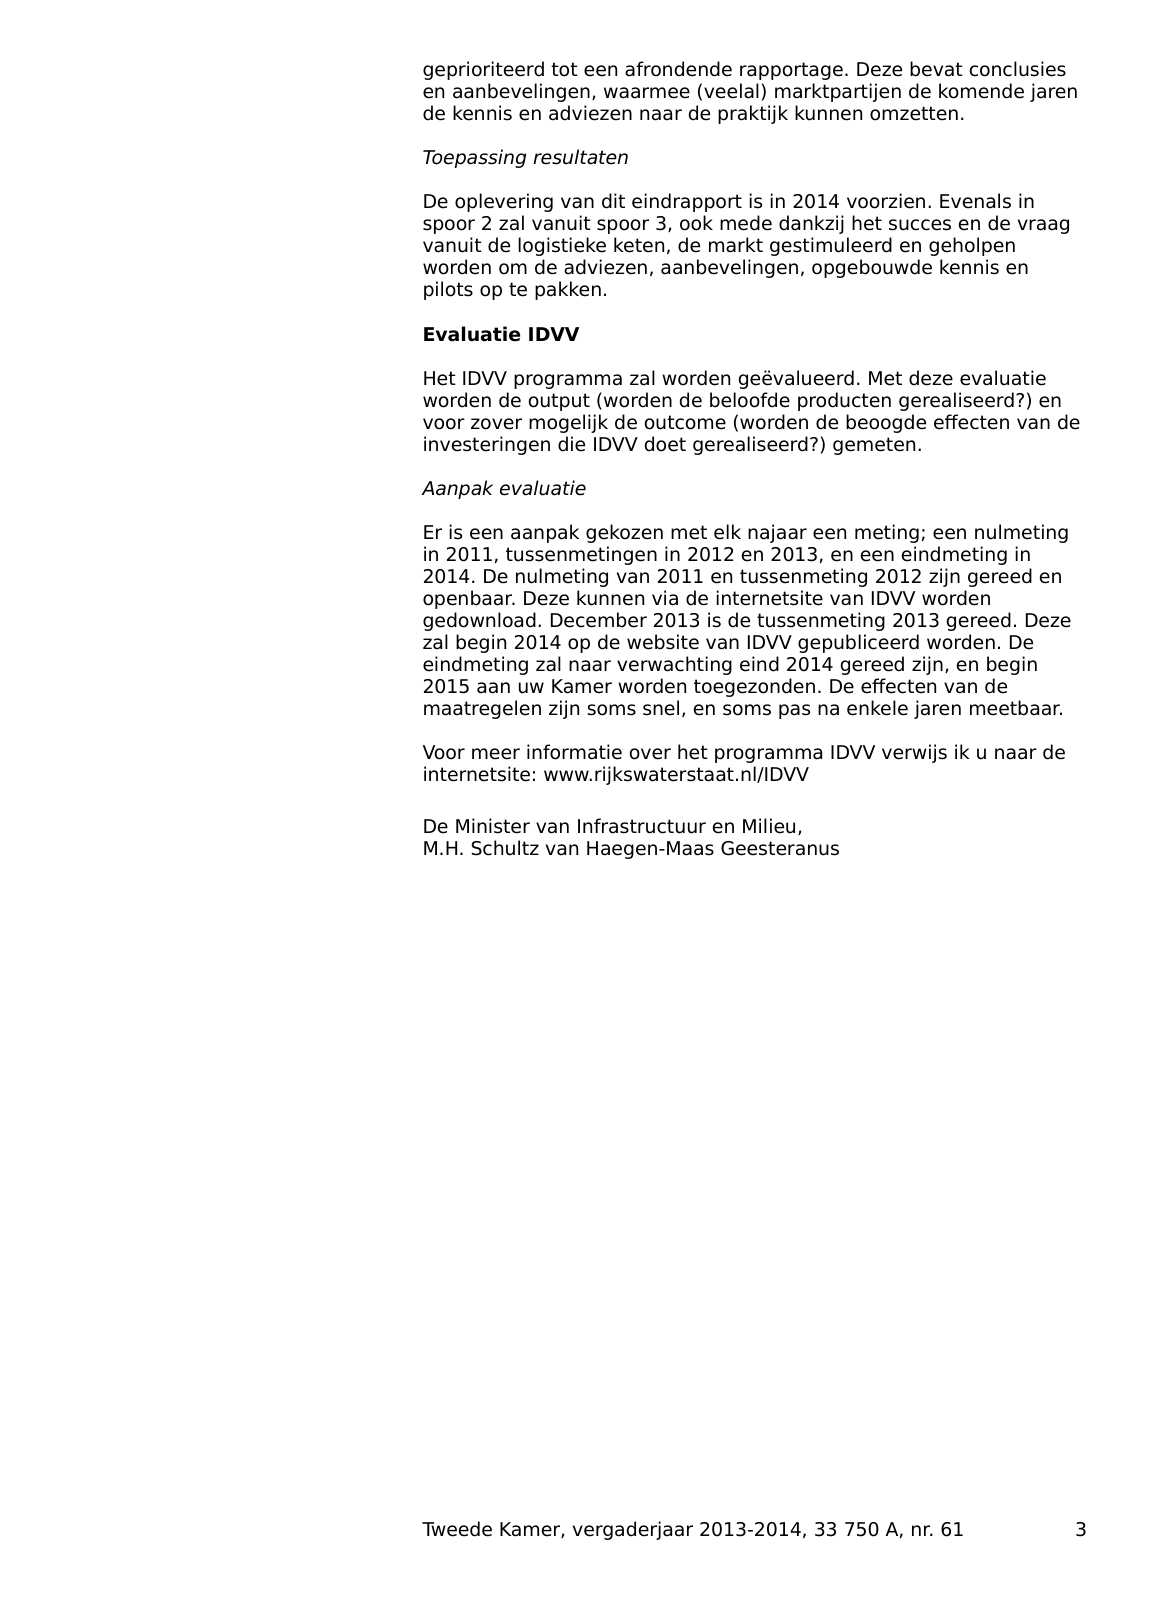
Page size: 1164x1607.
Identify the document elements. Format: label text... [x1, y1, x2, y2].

text Er is een aanpak gekozen met elk najaar een meting; een nulmeting in 2011, tussenmetingen in 2012 en 2013, en een eindmeting in 2014. De nulmeting van 2011 en tussenmeting 2012 zijn gereed en openbaar. Deze kunnen via de internetsite van IDVV worden gedownload. December 2013 is de tussenmeting 2013 gereed. Deze zal begin 2014 op de website van IDVV gepubliceerd worden. De eindmeting zal naar verwachting eind 2014 gereed zijn, en begin 2015 aan uw Kamer worden toegezonden. De effecten van de maatregelen zijn soms snel, en soms pas na enkele jaren meetbaar. [422, 522, 1087, 720]
text geprioriteerd tot een afrondende rapportage. Deze bevat conclusies en aanbevelingen, waarmee (veelal) marktpartijen de komende jaren de kennis en adviezen naar de praktijk kunnen omzetten. [422, 59, 1087, 125]
text De Minister van Infrastructuur en Milieu, M.H. Schultz van Haegen-Maas Geesteranus [422, 816, 1087, 860]
subtitle Aanpak evaluatie [422, 478, 1087, 500]
text De oplevering van dit eindrapport is in 2014 voorzien. Evenals in spoor 2 zal vanuit spoor 3, ook mede dankzij het succes en de vraag vanuit de logistieke keten, de markt gestimuleerd en geholpen worden om de adviezen, aanbevelingen, opgebouwde kennis en pilots op te pakken. [422, 191, 1087, 301]
text Het IDVV programma zal worden geëvalueerd. Met deze evaluatie worden de output (worden de beloofde producten gerealiseerd?) en voor zover mogelijk de outcome (worden de beoogde effecten van de investeringen die IDVV doet gerealiseerd?) gemeten. [422, 368, 1087, 456]
subtitle Evaluatie IDVV [422, 323, 1087, 345]
subtitle Toepassing resultaten [422, 147, 1087, 169]
text Voor meer informatie over het programma IDVV verwijs ik u naar de internetsite: www.rijkswaterstaat.nl/IDVV [422, 742, 1087, 786]
